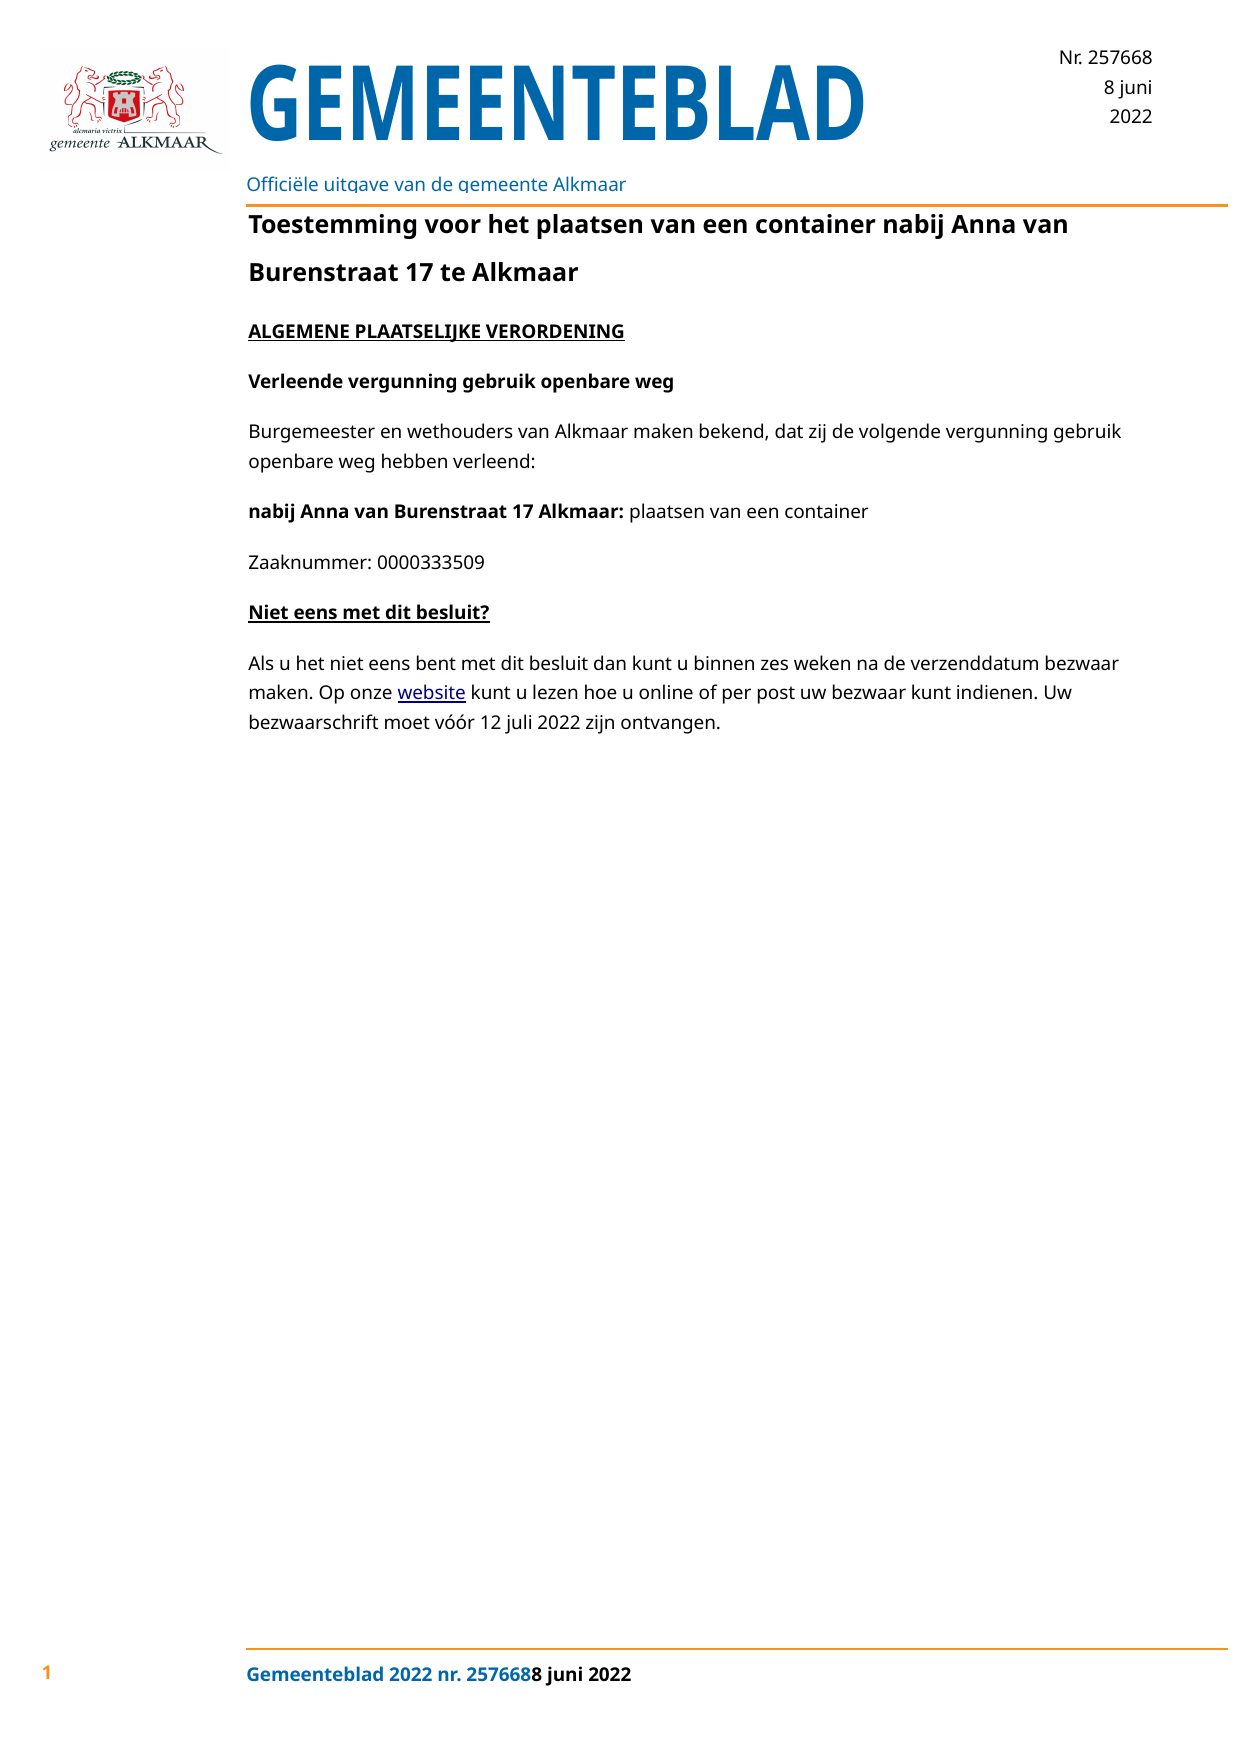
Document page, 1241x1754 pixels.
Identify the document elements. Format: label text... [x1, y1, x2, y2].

text Zaaknummer: 0000333509 [248, 549, 1152, 575]
text Niet eens met dit besluit? [248, 599, 1152, 625]
text Verleende vergunning gebruik openbare weg [248, 368, 1152, 394]
text Burgemeester en wethouders van Alkmaar maken bekend, dat zij de volgende vergunning gebruik openbare weg hebben verleend: [248, 419, 1152, 474]
picture [41, 47, 231, 172]
text Toestemming voor het plaatsen van een container nabij Anna van Burenstraat 17 te Alkmaar [248, 207, 1152, 288]
text Als u het niet eens bent met dit besluit dan kunt u binnen zes weken na de verzenddatum bezwaar maken. Op onze website kunt u lezen hoe u online of per post uw bezwaar kunt indienen. Uw bezwaarschrift moet vóór 12 juli 2022 zijn ontvangen. [248, 650, 1152, 735]
text nabij Anna van Burenstraat 17 Alkmaar: plaatsen van een container [248, 499, 1152, 524]
text ALGEMENE PLAATSELIJKE VERORDENING [248, 318, 1152, 344]
